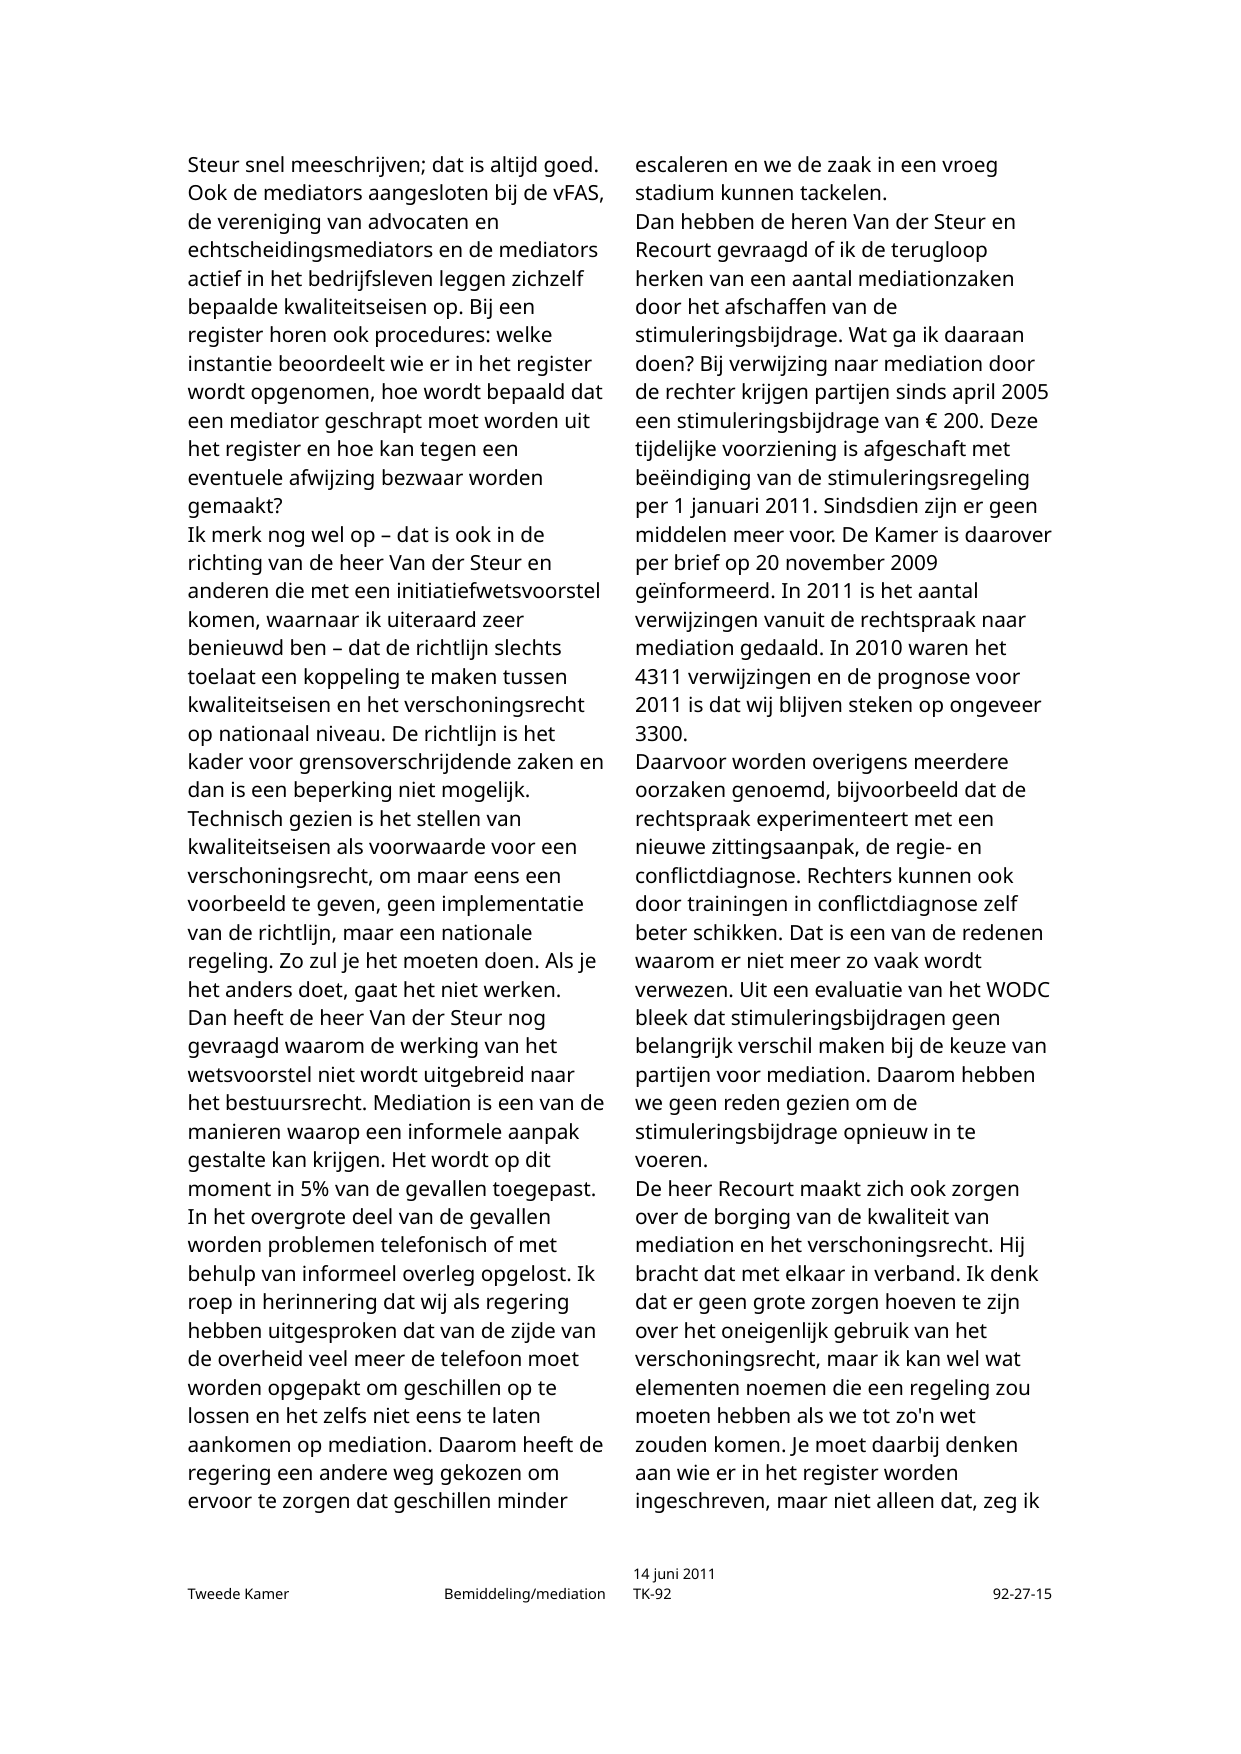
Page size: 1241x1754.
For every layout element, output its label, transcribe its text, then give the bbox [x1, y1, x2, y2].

text Dan heeft de heer Van der Steur nog gevraagd waarom de werking van het wetsvoorstel niet wordt uitgebreid naar het bestuursrecht. Mediation is een van de manieren waarop een informele aanpak gestalte kan krijgen. Het wordt op dit moment in 5% van de gevallen toegepast. In het overgrote deel van de gevallen worden problemen telefonisch of met behulp van informeel overleg opgelost. Ik roep in herinnering dat wij als regering hebben uitgesproken dat van de zijde van de overheid veel meer de telefoon moet worden opgepakt om geschillen op te lossen en het zelfs niet eens te laten aankomen op mediation. Daarom heeft de regering een andere weg gekozen om ervoor te zorgen dat geschillen minder [187, 1003, 605, 1515]
text Dan hebben de heren Van der Steur en Recourt gevraagd of ik de terugloop herken van een aantal mediationzaken door het afschaffen van de stimuleringsbijdrage. Wat ga ik daaraan doen? Bij verwijzing naar mediation door de rechter krijgen partijen sinds april 2005 een stimuleringsbijdrage van € 200. Deze tijdelijke voorziening is afgeschaft met beëindiging van de stimuleringsregeling per 1 januari 2011. Sindsdien zijn er geen middelen meer voor. De Kamer is daarover per brief op 20 november 2009 geïnformeerd. In 2011 is het aantal verwijzingen vanuit de rechtspraak naar mediation gedaald. In 2010 waren het 4311 verwijzingen en de prognose voor 2011 is dat wij blijven steken op ongeveer 3300. [635, 207, 1053, 747]
text Daarvoor worden overigens meerdere oorzaken genoemd, bijvoorbeeld dat de rechtspraak experimenteert met een nieuwe zittingsaanpak, de regie- en conflictdiagnose. Rechters kunnen ook door trainingen in conflictdiagnose zelf beter schikken. Dat is een van de redenen waarom er niet meer zo vaak wordt verwezen. Uit een evaluatie van het WODC bleek dat stimuleringsbijdragen geen belangrijk verschil maken bij de keuze van partijen voor mediation. Daarom hebben we geen reden gezien om de stimuleringsbijdrage opnieuw in te voeren. [635, 747, 1053, 1174]
text Ik merk nog wel op – dat is ook in de richting van de heer Van der Steur en anderen die met een initiatiefwetsvoorstel komen, waarnaar ik uiteraard zeer benieuwd ben – dat de richtlijn slechts toelaat een koppeling te maken tussen kwaliteitseisen en het verschoningsrecht op nationaal niveau. De richtlijn is het kader voor grensoverschrijdende zaken en dan is een beperking niet mogelijk. Technisch gezien is het stellen van kwaliteitseisen als voorwaarde voor een verschoningsrecht, om maar eens een voorbeeld te geven, geen implementatie van de richtlijn, maar een nationale regeling. Zo zul je het moeten doen. Als je het anders doet, gaat het niet werken. [187, 520, 605, 1003]
text Steur snel meeschrijven; dat is altijd goed. Ook de mediators aangesloten bij de vFAS, de vereniging van advocaten en echtscheidingsmediators en de mediators actief in het bedrijfsleven leggen zichzelf bepaalde kwaliteitseisen op. Bij een register horen ook procedures: welke instantie beoordeelt wie er in het register wordt opgenomen, hoe wordt bepaald dat een mediator geschrapt moet worden uit het register en hoe kan tegen een eventuele afwijzing bezwaar worden gemaakt? [187, 150, 605, 520]
text De heer Recourt maakt zich ook zorgen over de borging van de kwaliteit van mediation en het verschoningsrecht. Hij bracht dat met elkaar in verband. Ik denk dat er geen grote zorgen hoeven te zijn over het oneigenlijk gebruik van het verschoningsrecht, maar ik kan wel wat elementen noemen die een regeling zou moeten hebben als we tot zo'n wet zouden komen. Je moet daarbij denken aan wie er in het register worden ingeschreven, maar niet alleen dat, zeg ik [635, 1174, 1053, 1515]
text escaleren en we de zaak in een vroeg stadium kunnen tackelen. [635, 150, 1053, 207]
